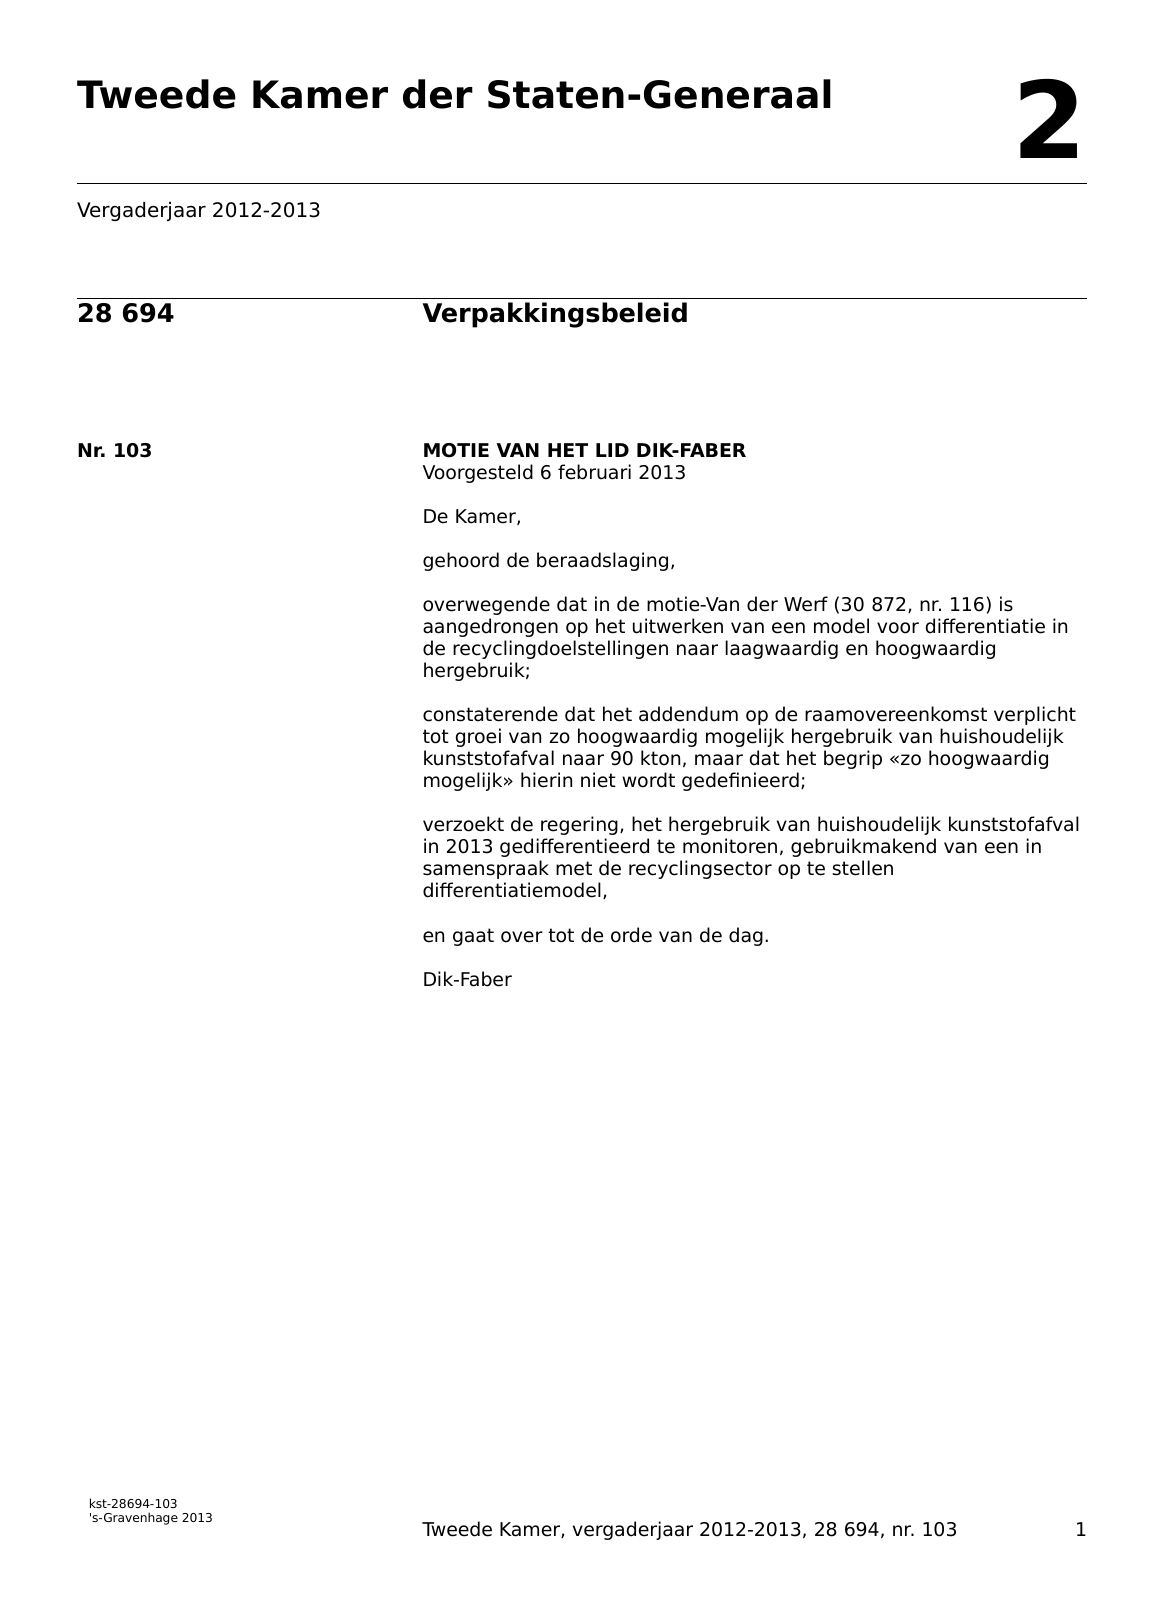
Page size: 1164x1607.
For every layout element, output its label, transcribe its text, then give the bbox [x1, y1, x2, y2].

text en gaat over tot de orde van de dag. [422, 924, 1087, 946]
text 's-Gravenhage 2013 [88, 1511, 323, 1525]
text kst-28694-103 [88, 1497, 323, 1511]
text overwegende dat in de motie-Van der Werf (30 872, nr. 116) is aangedrongen op het uitwerken van een model voor differentiatie in de recyclingdoelstellingen naar laagwaardig en hoogwaardig hergebruik; [422, 594, 1087, 682]
text De Kamer, [422, 506, 1087, 528]
text Dik-Faber [422, 969, 1087, 991]
text gehoord de beraadslaging, [422, 550, 1087, 572]
table_cell Vergaderjaar 2012-2013 [77, 184, 1087, 298]
text constaterende dat het addendum op de raamovereenkomst verplicht tot groei van zo hoogwaardig mogelijk hergebruik van huishoudelijk kunststofafval naar 90 kton, maar dat het begrip «zo hoogwaardig mogelijk» hierin niet wordt gedefinieerd; [422, 704, 1087, 792]
table_header 2 [886, 59, 1087, 183]
table_header Tweede Kamer der Staten-Generaal [77, 59, 886, 183]
subtitle Nr. 103 MOTIE VAN HET LID DIK-FABER [77, 440, 1087, 462]
text Voorgesteld 6 februari 2013 [422, 462, 1087, 484]
text verzoekt de regering, het hergebruik van huishoudelijk kunststofafval in 2013 gedifferentieerd te monitoren, gebruikmakend van een in samenspraak met de recyclingsector op te stellen differentiatiemodel, [422, 814, 1087, 902]
subtitle 28 694 Verpakkingsbeleid [77, 299, 1087, 329]
